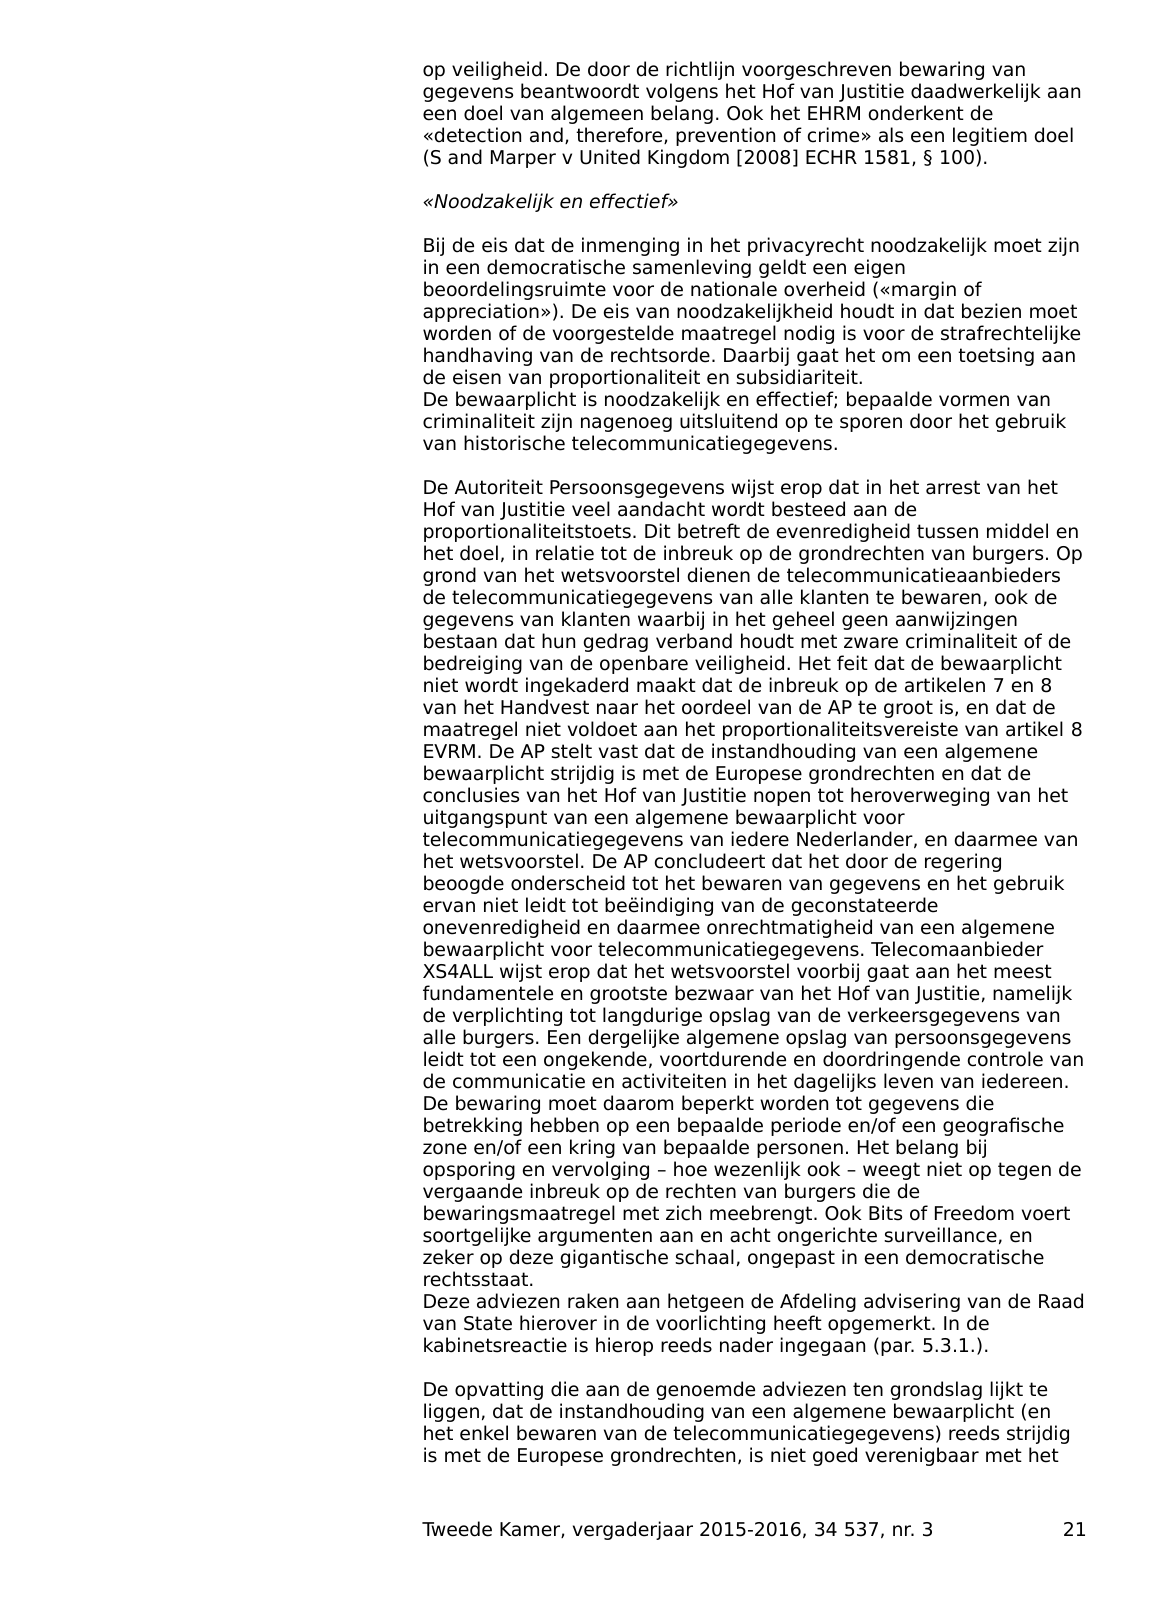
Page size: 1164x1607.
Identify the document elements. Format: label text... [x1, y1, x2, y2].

text Deze adviezen raken aan hetgeen de Afdeling advisering van de Raad van State hierover in de voorlichting heeft opgemerkt. In de kabinetsreactie is hierop reeds nader ingegaan (par. 5.3.1.). [422, 1291, 1087, 1356]
text De opvatting die aan de genoemde adviezen ten grondslag lijkt te liggen, dat de instandhouding van een algemene bewaarplicht (en het enkel bewaren van de telecommunicatiegegevens) reeds strijdig is met de Europese grondrechten, is niet goed verenigbaar met het [422, 1379, 1087, 1467]
text op veiligheid. De door de richtlijn voorgeschreven bewaring van gegevens beantwoordt volgens het Hof van Justitie daadwerkelijk aan een doel van algemeen belang. Ook het EHRM onderkent de «detection and, therefore, prevention of crime» als een legitiem doel (S and Marper v United Kingdom [2008] ECHR 1581, § 100). [422, 59, 1087, 169]
subtitle «Noodzakelijk en effectief» [422, 191, 1087, 213]
text De bewaarplicht is noodzakelijk en effectief; bepaalde vormen van criminaliteit zijn nagenoeg uitsluitend op te sporen door het gebruik van historische telecommunicatiegegevens. [422, 389, 1087, 455]
text De Autoriteit Persoonsgegevens wijst erop dat in het arrest van het Hof van Justitie veel aandacht wordt besteed aan de proportionaliteitstoets. Dit betreft de evenredigheid tussen middel en het doel, in relatie tot de inbreuk op de grondrechten van burgers. Op grond van het wetsvoorstel dienen de telecommunicatieaanbieders de telecommunicatiegegevens van alle klanten te bewaren, ook de gegevens van klanten waarbij in het geheel geen aanwijzingen bestaan dat hun gedrag verband houdt met zware criminaliteit of de bedreiging van de openbare veiligheid. Het feit dat de bewaarplicht niet wordt ingekaderd maakt dat de inbreuk op de artikelen 7 en 8 van het Handvest naar het oordeel van de AP te groot is, en dat de maatregel niet voldoet aan het proportionaliteitsvereiste van artikel 8 EVRM. De AP stelt vast dat de instandhouding van een algemene bewaarplicht strijdig is met de Europese grondrechten en dat de conclusies van het Hof van Justitie nopen tot heroverweging van het uitgangspunt van een algemene bewaarplicht voor telecommunicatiegegevens van iedere Nederlander, en daarmee van het wetsvoorstel. De AP concludeert dat het door de regering beoogde onderscheid tot het bewaren van gegevens en het gebruik ervan niet leidt tot beëindiging van de geconstateerde onevenredigheid en daarmee onrechtmatigheid van een algemene bewaarplicht voor telecommunicatiegegevens. Telecomaanbieder XS4ALL wijst erop dat het wetsvoorstel voorbij gaat aan het meest fundamentele en grootste bezwaar van het Hof van Justitie, namelijk de verplichting tot langdurige opslag van de verkeersgegevens van alle burgers. Een dergelijke algemene opslag van persoonsgegevens leidt tot een ongekende, voortdurende en doordringende controle van de communicatie en activiteiten in het dagelijks leven van iedereen. De bewaring moet daarom beperkt worden tot gegevens die betrekking hebben op een bepaalde periode en/of een geografische zone en/of een kring van bepaalde personen. Het belang bij opsporing en vervolging – hoe wezenlijk ook – weegt niet op tegen de vergaande inbreuk op de rechten van burgers die de bewaringsmaatregel met zich meebrengt. Ook Bits of Freedom voert soortgelijke argumenten aan en acht ongerichte surveillance, en zeker op deze gigantische schaal, ongepast in een democratische rechtsstaat. [422, 477, 1087, 1291]
text Bij de eis dat de inmenging in het privacyrecht noodzakelijk moet zijn in een democratische samenleving geldt een eigen beoordelingsruimte voor de nationale overheid («margin of appreciation»). De eis van noodzakelijkheid houdt in dat bezien moet worden of de voorgestelde maatregel nodig is voor de strafrechtelijke handhaving van de rechtsorde. Daarbij gaat het om een toetsing aan de eisen van proportionaliteit en subsidiariteit. [422, 235, 1087, 389]
